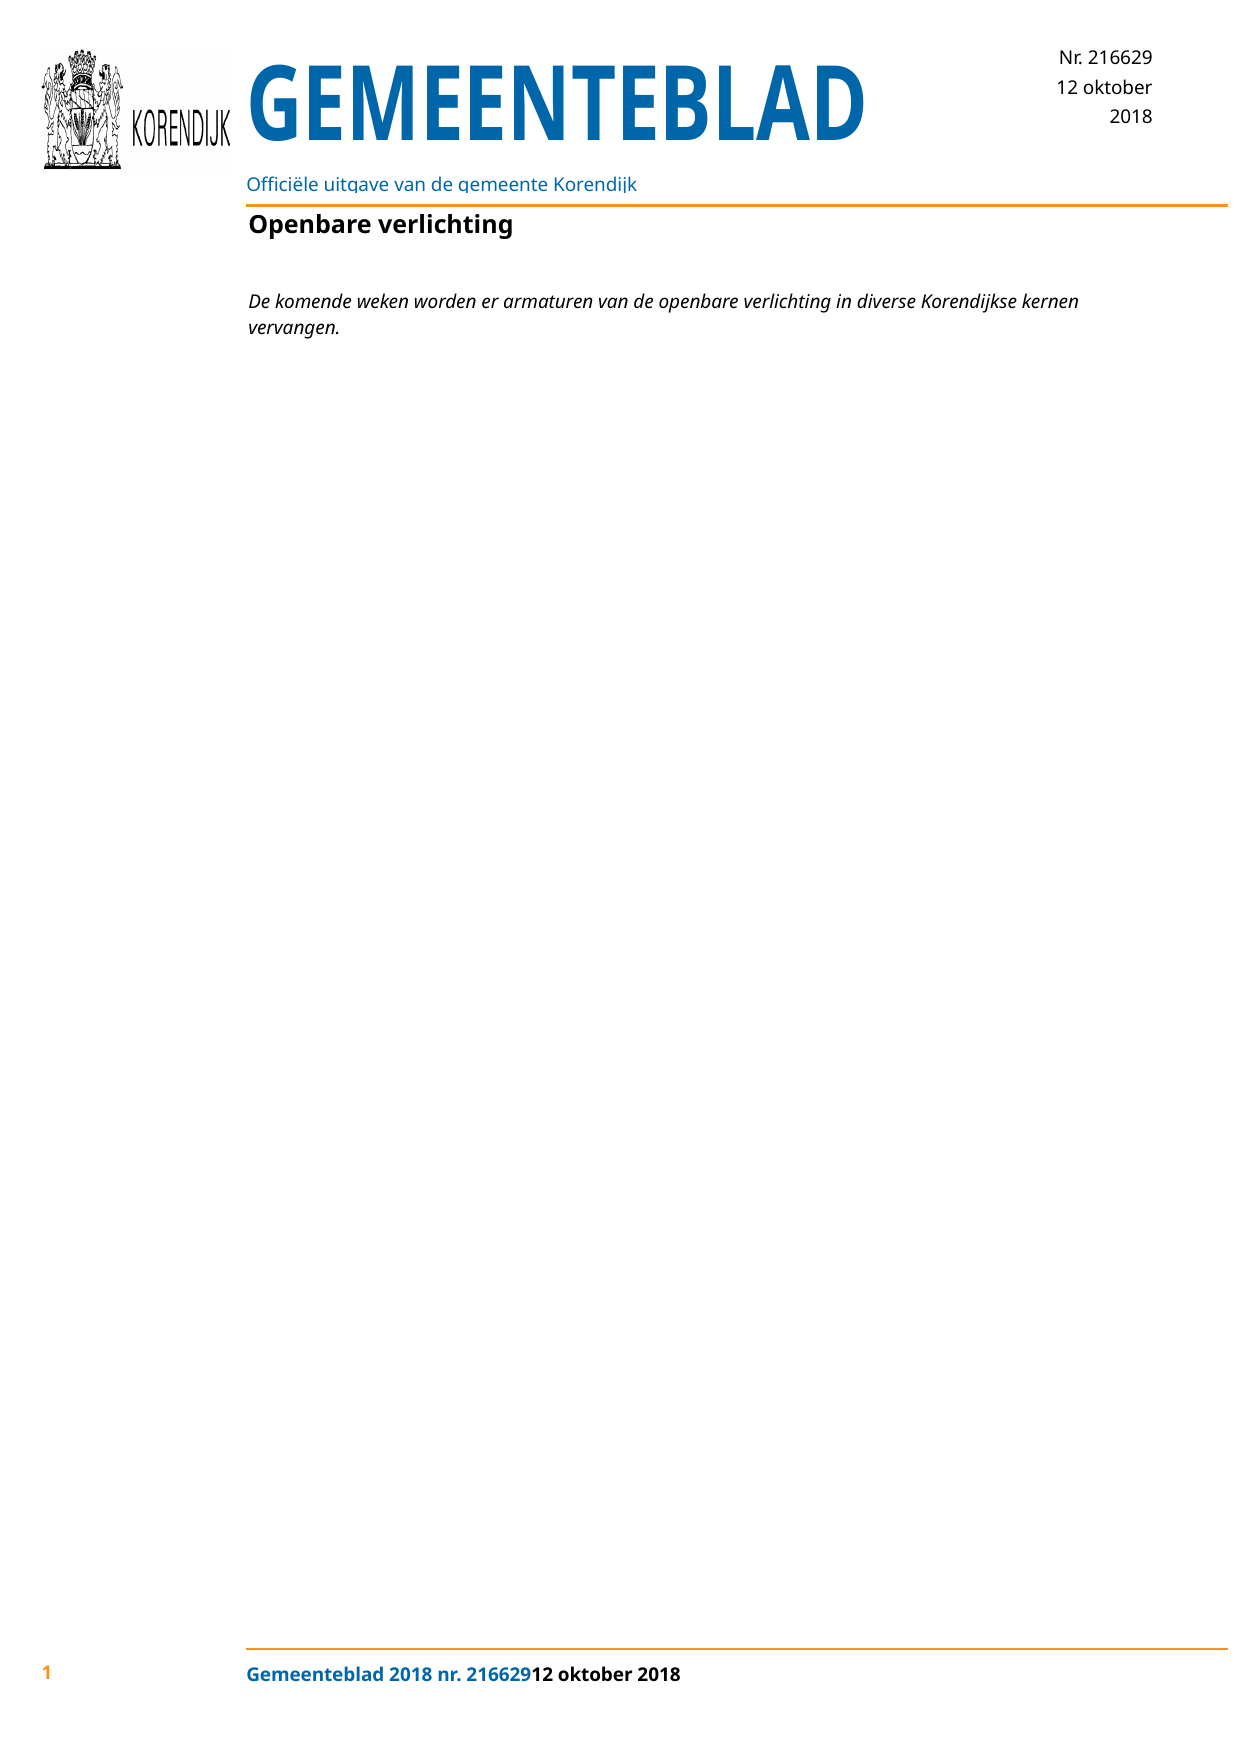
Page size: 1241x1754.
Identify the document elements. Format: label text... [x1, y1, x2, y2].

text De komende weken worden er armaturen van de openbare verlichting in diverse Korendijkse kernen vervangen. [248, 288, 1152, 340]
text Openbare verlichting [248, 207, 1152, 241]
picture [41, 47, 231, 172]
